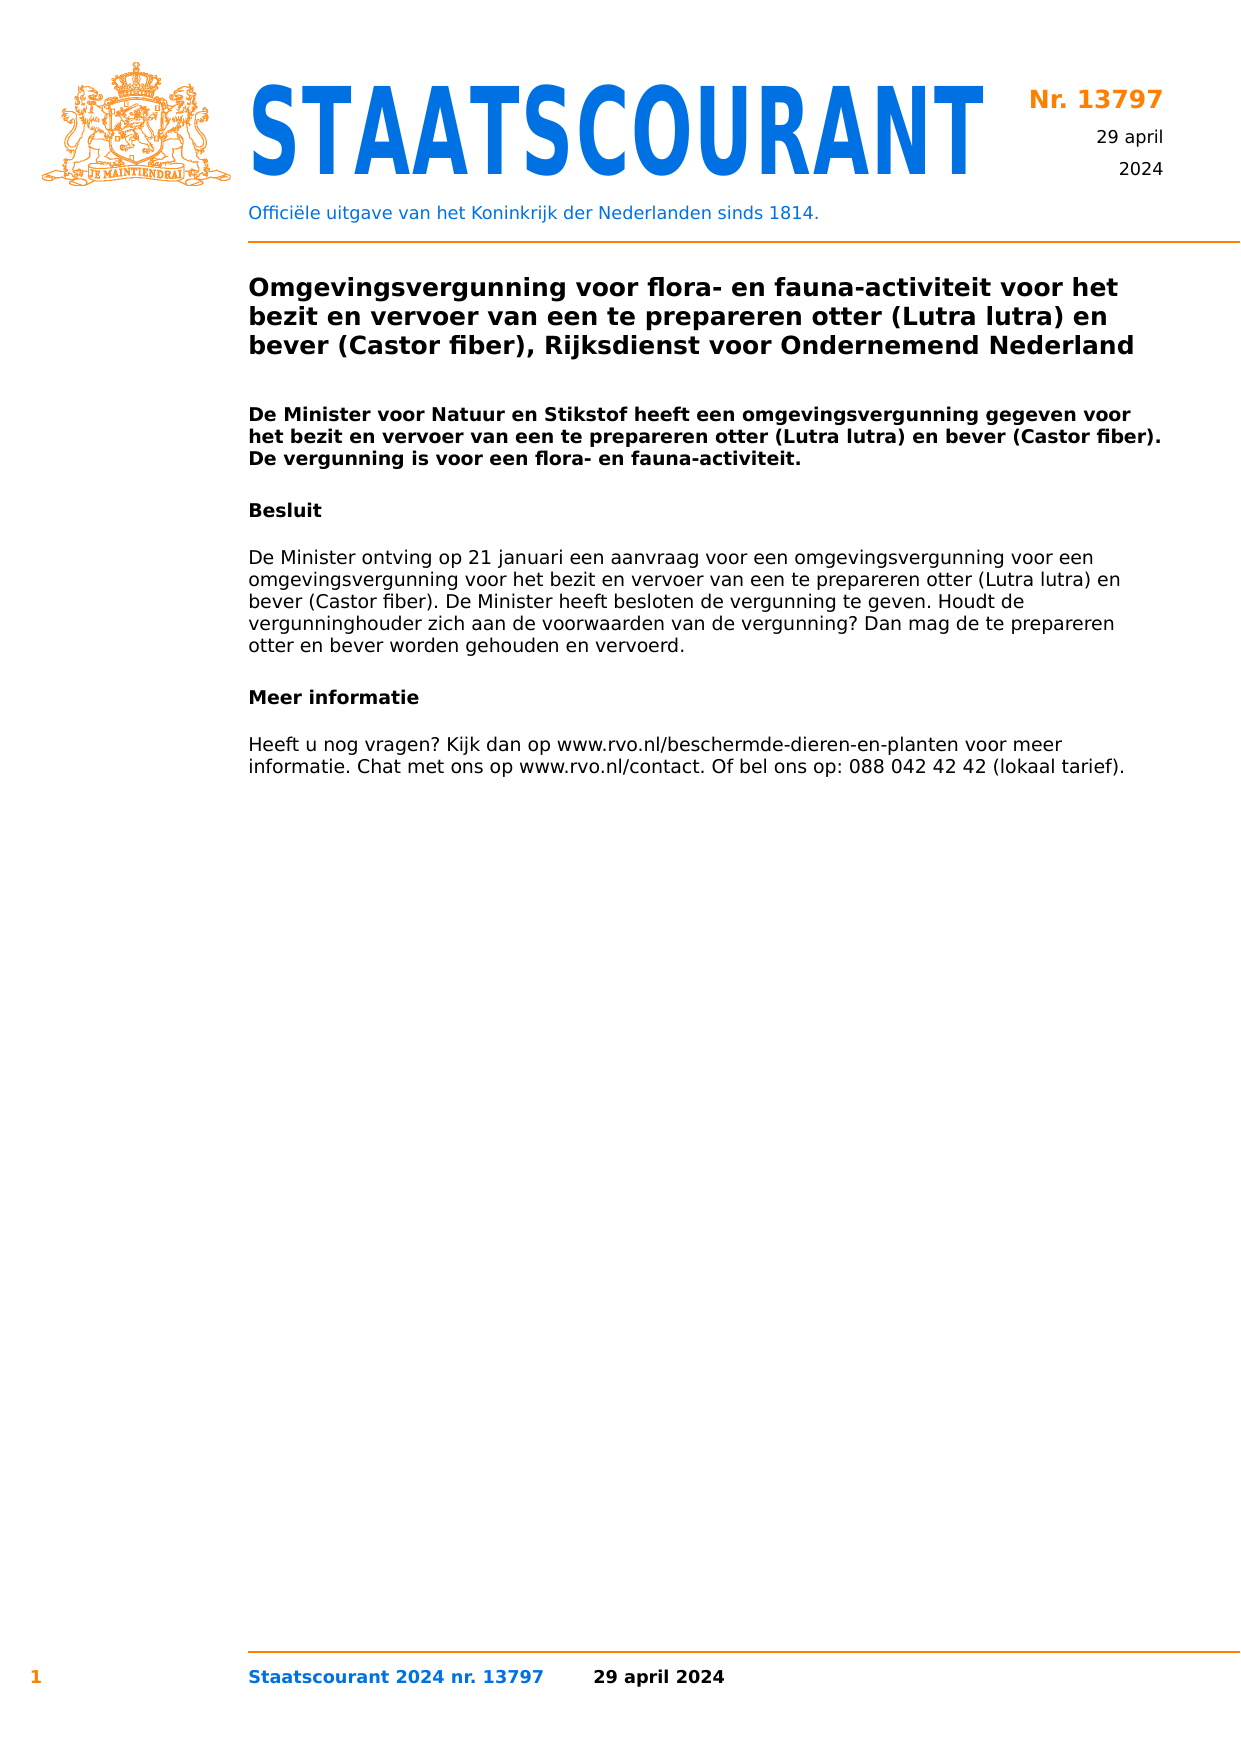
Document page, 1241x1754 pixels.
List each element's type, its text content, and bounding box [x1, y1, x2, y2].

subtitle Omgevingsvergunning voor flora- en fauna-activiteit voor het bezit en vervoer van een te prepareren otter (Lutra lutra) en bever (Castor fiber), Rijksdienst voor Ondernemend Nederland [248, 273, 1163, 361]
table_header [25, 62, 248, 241]
table_cell Officiële uitgave van het Koninkrijk der Nederlanden sinds 1814. [248, 203, 1240, 241]
subtitle Besluit [248, 500, 1163, 522]
table_header Nr. 13797 [998, 62, 1240, 121]
text Heeft u nog vragen? Kijk dan op www.rvo.nl/beschermde-dieren-en-planten voor meer informatie. Chat met ons op www.rvo.nl/contact. Of bel ons op: 088 042 42 42 (lokaal tarief). [248, 734, 1163, 778]
text De Minister voor Natuur en Stikstof heeft een omgevingsvergunning gegeven voor het bezit en vervoer van een te prepareren otter (Lutra lutra) en bever (Castor fiber). De vergunning is voor een flora- en fauna-activiteit. [248, 404, 1163, 470]
table_header STAATSCOURANT [248, 62, 998, 203]
picture [41, 62, 231, 186]
table_cell 2024 [998, 153, 1240, 203]
subtitle Meer informatie [248, 687, 1163, 709]
text De Minister ontving op 21 januari een aanvraag voor een omgevingsvergunning voor een omgevingsvergunning voor het bezit en vervoer van een te prepareren otter (Lutra lutra) en bever (Castor fiber). De Minister heeft besloten de vergunning te geven. Houdt de vergunninghouder zich aan de voorwaarden van de vergunning? Dan mag de te prepareren otter en bever worden gehouden en vervoerd. [248, 547, 1163, 657]
table_cell 29 april [998, 121, 1240, 153]
